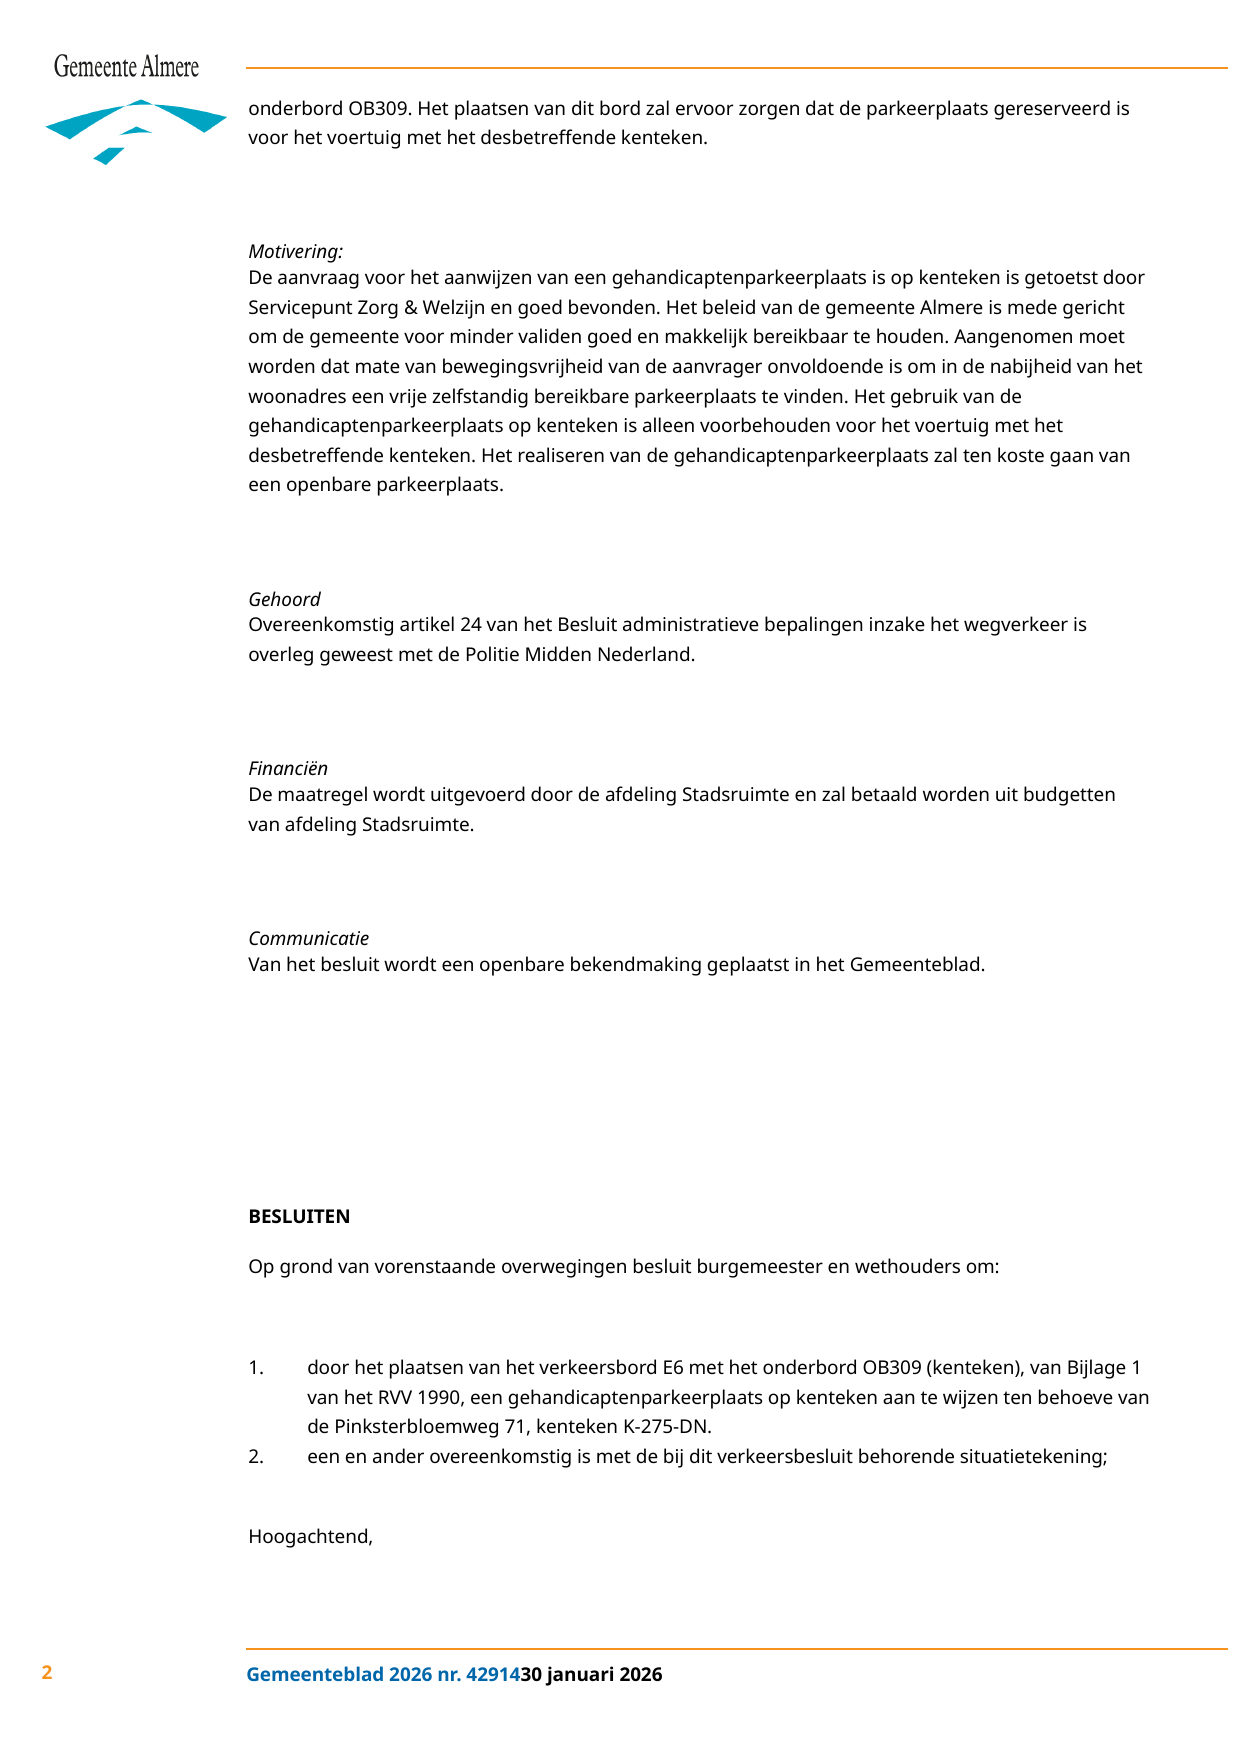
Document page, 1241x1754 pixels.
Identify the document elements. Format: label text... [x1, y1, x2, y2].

picture [41, 47, 231, 172]
text Op grond van vorenstaande overwegingen besluit burgemeester en wethouders om: [248, 1253, 1152, 1279]
text onderbord OB309. Het plaatsen van dit bord zal ervoor zorgen dat de parkeerplaats gereserveerd is voor het voertuig met het desbetreffende kenteken. [248, 95, 1152, 150]
text De maatregel wordt uitgevoerd door de afdeling Stadsruimte en zal betaald worden uit budgetten van afdeling Stadsruimte. [248, 781, 1152, 837]
text BESLUITEN [248, 1203, 1152, 1229]
list een en ander overeenkomstig is met de bij dit verkeersbesluit behorende situatietekening; [248, 1443, 1152, 1469]
text Van het besluit wordt een openbare bekendmaking geplaatst in het Gemeenteblad. [248, 951, 1152, 977]
text Motivering: [248, 239, 1152, 264]
text Gehoord [248, 586, 1152, 612]
text Overeenkomstig artikel 24 van het Besluit administratieve bepalingen inzake het wegverkeer is overleg geweest met de Politie Midden Nederland. [248, 612, 1152, 667]
text Hoogachtend, [248, 1523, 1152, 1549]
list door het plaatsen van het verkeersbord E6 met het onderbord OB309 (kenteken), van Bijlage 1 van het RVV 1990, een gehandicaptenparkeerplaats op kenteken aan te wijzen ten behoeve van de Pinksterbloemweg 71, kenteken K-275-DN. [248, 1354, 1152, 1439]
text Financiën [248, 756, 1152, 781]
text Communicatie [248, 925, 1152, 951]
text De aanvraag voor het aanwijzen van een gehandicaptenparkeerplaats is op kenteken is getoetst door Servicepunt Zorg & Welzijn en goed bevonden. Het beleid van de gemeente Almere is mede gericht om de gemeente voor minder validen goed en makkelijk bereikbaar te houden. Aangenomen moet worden dat mate van bewegingsvrijheid van de aanvrager onvoldoende is om in de nabijheid van het woonadres een vrije zelfstandig bereikbare parkeerplaats te vinden. Het gebruik van de gehandicaptenparkeerplaats op kenteken is alleen voorbehouden voor het voertuig met het desbetreffende kenteken. Het realiseren van de gehandicaptenparkeerplaats zal ten koste gaan van een openbare parkeerplaats. [248, 264, 1152, 497]
